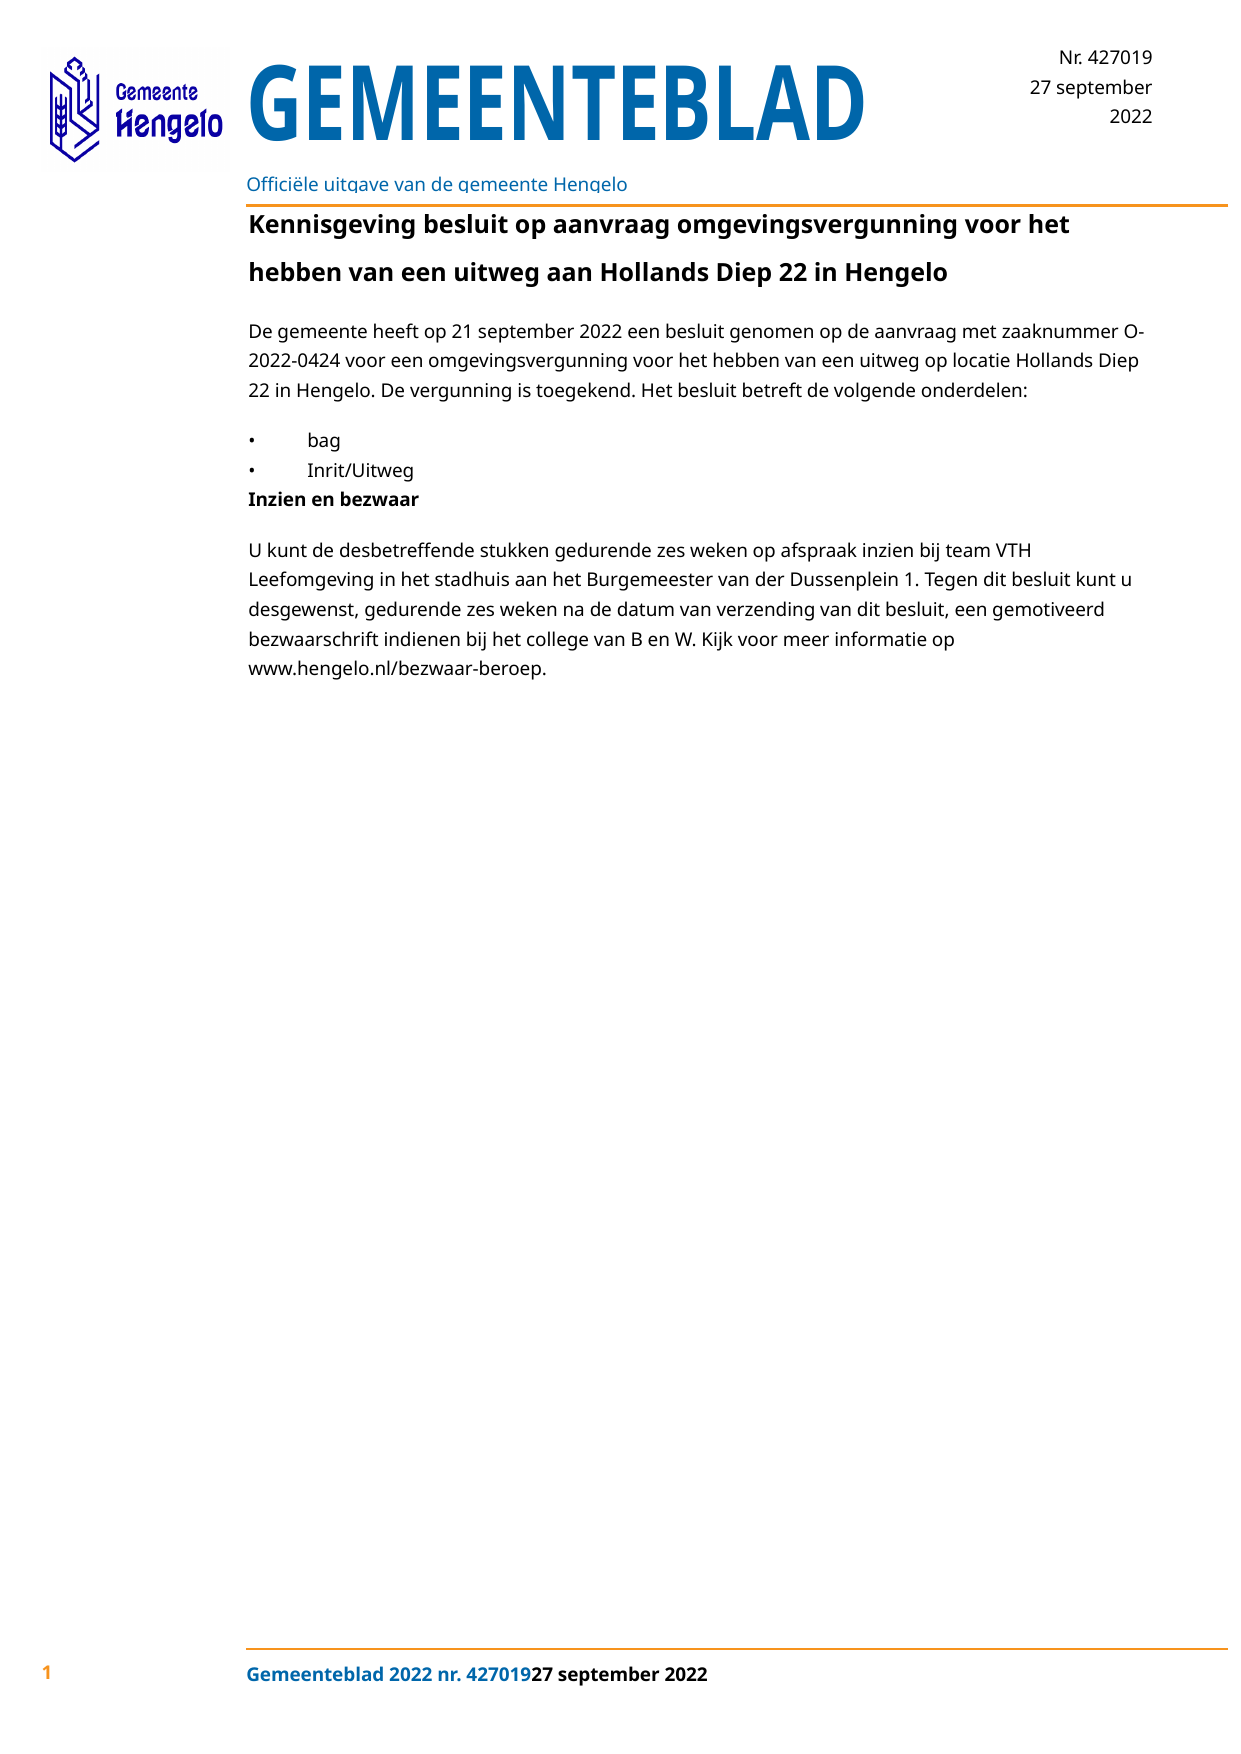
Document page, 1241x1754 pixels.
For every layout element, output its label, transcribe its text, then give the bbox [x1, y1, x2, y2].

text Inzien en bezwaar [248, 487, 1152, 512]
list Inrit/Uitweg [248, 457, 1152, 483]
picture [41, 47, 231, 172]
list bag [248, 427, 1152, 453]
text De gemeente heeft op 21 september 2022 een besluit genomen op de aanvraag met zaaknummer O-2022-0424 voor een omgevingsvergunning voor het hebben van een uitweg op locatie Hollands Diep 22 in Hengelo. De vergunning is toegekend. Het besluit betreft de volgende onderdelen: [248, 318, 1152, 403]
text U kunt de desbetreffende stukken gedurende zes weken op afspraak inzien bij team VTH Leefomgeving in het stadhuis aan het Burgemeester van der Dussenplein 1. Tegen dit besluit kunt u desgewenst, gedurende zes weken na de datum van verzending van dit besluit, een gemotiveerd bezwaarschrift indienen bij het college van B en W. Kijk voor meer informatie op www.hengelo.nl/bezwaar-beroep. [248, 537, 1152, 681]
text Kennisgeving besluit op aanvraag omgevingsvergunning voor het hebben van een uitweg aan Hollands Diep 22 in Hengelo [248, 207, 1152, 288]
